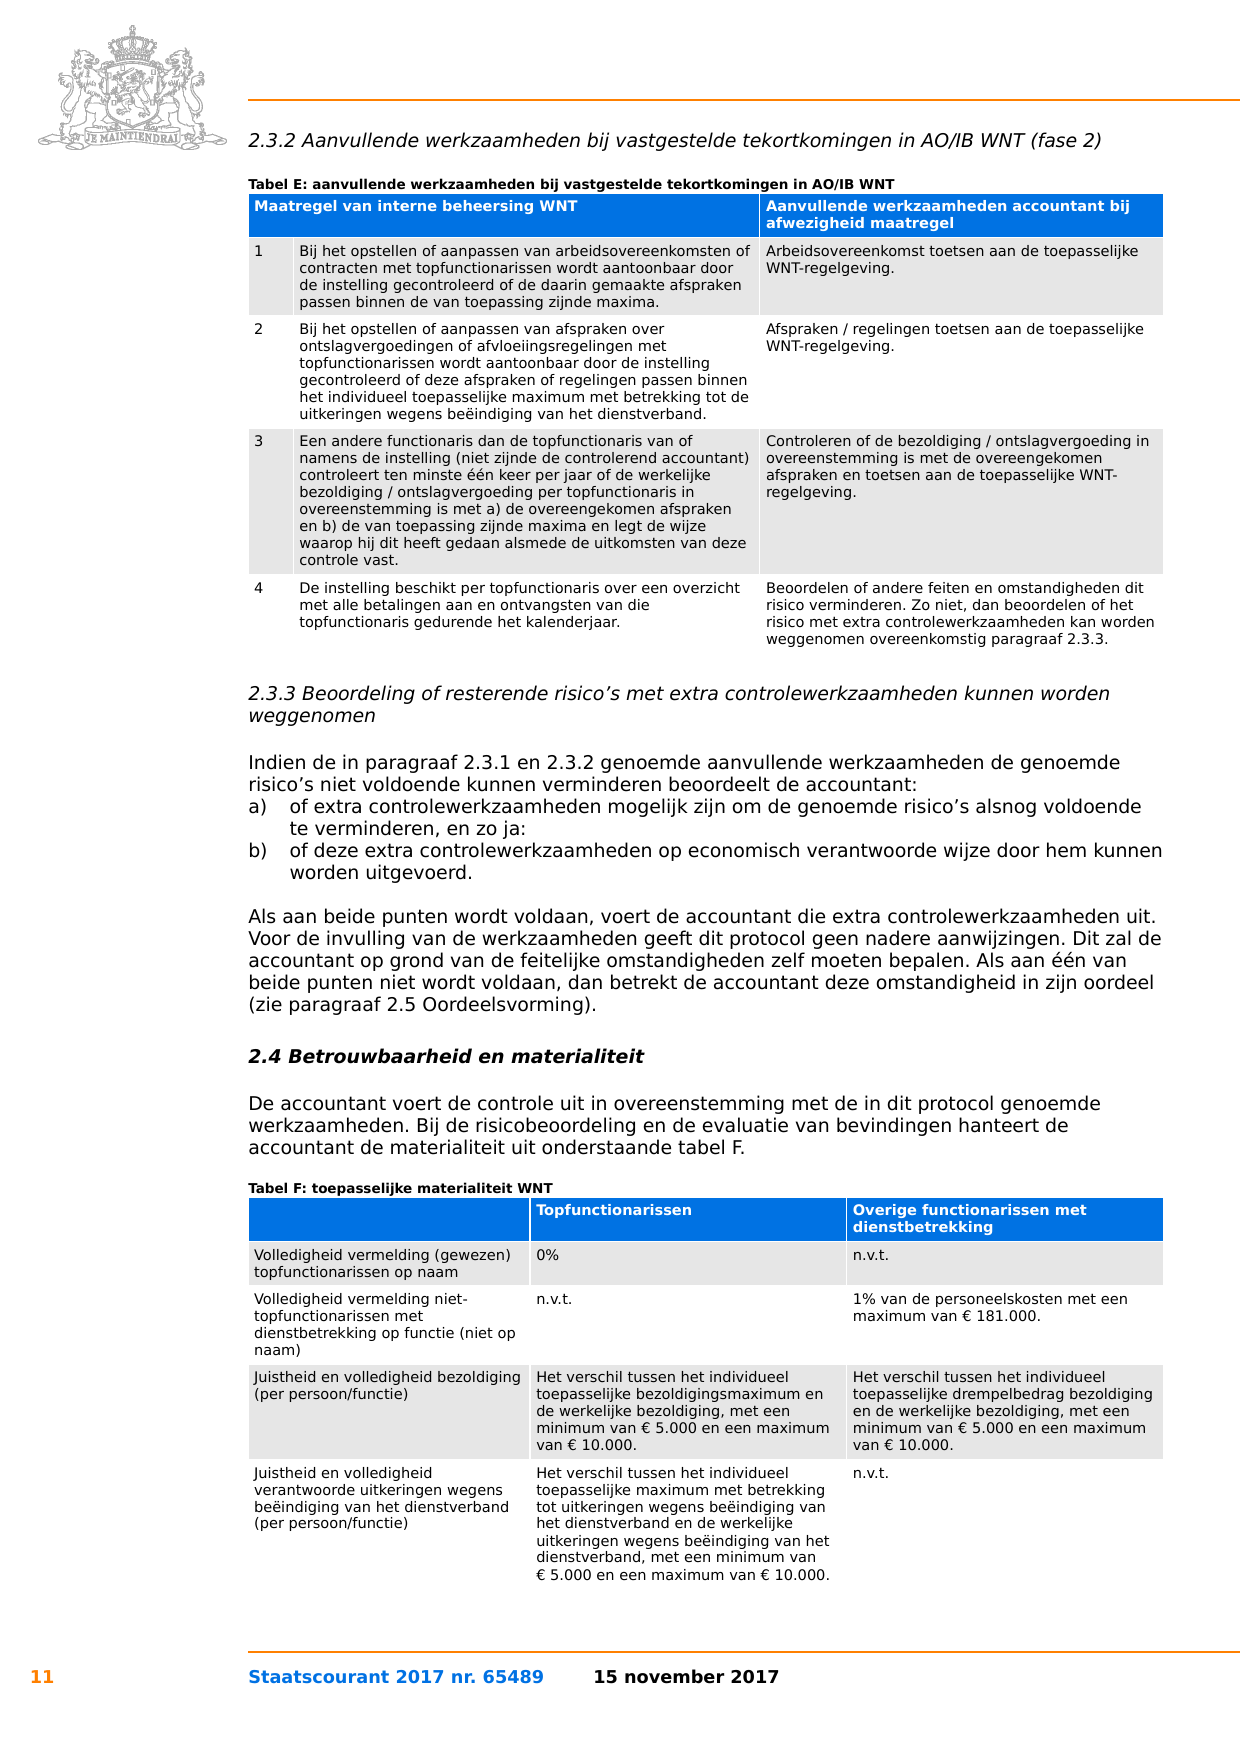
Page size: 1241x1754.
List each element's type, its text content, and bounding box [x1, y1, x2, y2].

table_cell n.v.t. [531, 1286, 846, 1363]
table_cell 1% van de personeelskosten met een maximum van € 181.000. [847, 1286, 1163, 1363]
table_cell [249, 1198, 529, 1241]
subtitle 2.3.3 Beoordeling of resterende risico’s met extra controlewerkzaamheden kunnen worden weggenomen [248, 683, 1163, 727]
table_cell Volledigheid vermelding niet-topfunctionarissen met dienstbetrekking op functie (niet op naam) [249, 1286, 529, 1363]
text b) of deze extra controlewerkzaamheden op economisch verantwoorde wijze door hem kunnen worden uitgevoerd. [248, 840, 1163, 884]
table_cell 4 [249, 575, 293, 652]
table_cell Het verschil tussen het individueel toepasselijke maximum met betrekking tot uitkeringen wegens beëindiging van het dienstverband en de werkelijke uitkeringen wegens beëindiging van het dienstverband, met een minimum van € 5.000 en een maximum van € 10.000. [531, 1460, 846, 1588]
table_cell n.v.t. [847, 1460, 1163, 1588]
table_cell Beoordelen of andere feiten en omstandigheden dit risico verminderen. Zo niet, dan beoordelen of het risico met extra controlewerkzaamheden kan worden weggenomen overeenkomstig paragraaf 2.3.3. [760, 575, 1163, 652]
text Als aan beide punten wordt voldaan, voert de accountant die extra controlewerkzaamheden uit. Voor de invulling van de werkzaamheden geeft dit protocol geen nadere aanwijzingen. Dit zal de accountant op grond van de feitelijke omstandigheden zelf moeten bepalen. Als aan één van beide punten niet wordt voldaan, dan betrekt de accountant deze omstandigheid in zijn oordeel (zie paragraaf 2.5 Oordeelsvorming). [248, 906, 1163, 1016]
table_cell Afspraken / regelingen toetsen aan de toepasselijke WNT-regelgeving. [760, 316, 1163, 428]
table_cell Arbeidsovereenkomst toetsen aan de toepasselijke WNT-regelgeving. [760, 238, 1163, 315]
table_cell 1 [249, 238, 293, 315]
table_cell Bij het opstellen of aanpassen van afspraken over ontslagvergoedingen of afvloeiingsregelingen met topfunctionarissen wordt aantoonbaar door de instelling gecontroleerd of deze afspraken of regelingen passen binnen het individueel toepasselijke maximum met betrekking tot de uitkeringen wegens beëindiging van het dienstverband. [294, 316, 759, 428]
table_header Tabel E: aanvullende werkzaamheden bij vastgestelde tekortkomingen in AO/IB WNT [248, 177, 1163, 193]
table_cell Juistheid en volledigheid verantwoorde uitkeringen wegens beëindiging van het dienstverband (per persoon/functie) [249, 1460, 529, 1588]
table_cell 2 [249, 316, 293, 428]
table_cell Volledigheid vermelding (gewezen) topfunctionarissen op naam [249, 1242, 529, 1285]
table_cell De instelling beschikt per topfunctionaris over een overzicht met alle betalingen aan en ontvangsten van die topfunctionaris gedurende het kalenderjaar. [294, 575, 759, 652]
table_cell Het verschil tussen het individueel toepasselijke bezoldigingsmaximum en de werkelijke bezoldiging, met een minimum van € 5.000 en een maximum van € 10.000. [531, 1365, 846, 1459]
table_cell Topfunctionarissen [531, 1198, 846, 1241]
table_cell 3 [249, 429, 293, 574]
table_cell Aanvullende werkzaamheden accountant bij afwezigheid maatregel [760, 194, 1163, 237]
table_cell Controleren of de bezoldiging / ontslagvergoeding in overeenstemming is met de overeengekomen afspraken en toetsen aan de toepasselijke WNT-regelgeving. [760, 429, 1163, 574]
picture [38, 25, 227, 150]
table_cell Maatregel van interne beheersing WNT [249, 194, 759, 237]
table_cell Juistheid en volledigheid bezoldiging (per persoon/functie) [249, 1365, 529, 1459]
text Indien de in paragraaf 2.3.1 en 2.3.2 genoemde aanvullende werkzaamheden de genoemde risico’s niet voldoende kunnen verminderen beoordeelt de accountant: [248, 752, 1163, 796]
table_cell Bij het opstellen of aanpassen van arbeidsovereenkomsten of contracten met topfunctionarissen wordt aantoonbaar door de instelling gecontroleerd of de daarin gemaakte afspraken passen binnen de van toepassing zijnde maxima. [294, 238, 759, 315]
table_cell 0% [531, 1242, 846, 1285]
text De accountant voert de controle uit in overeenstemming met de in dit protocol genoemde werkzaamheden. Bij de risicobeoordeling en de evaluatie van bevindingen hanteert de accountant de materialiteit uit onderstaande tabel F. [248, 1093, 1163, 1159]
subtitle 2.4 Betrouwbaarheid en materialiteit [248, 1046, 1163, 1068]
table_header Tabel F: toepasselijke materialiteit WNT [248, 1181, 1163, 1196]
table_cell n.v.t. [847, 1242, 1163, 1285]
subtitle 2.3.2 Aanvullende werkzaamheden bij vastgestelde tekortkomingen in AO/IB WNT (fase 2) [248, 130, 1163, 152]
table_cell Een andere functionaris dan de topfunctionaris van of namens de instelling (niet zijnde de controlerend accountant) controleert ten minste één keer per jaar of de werkelijke bezoldiging / ontslagvergoeding per topfunctionaris in overeenstemming is met a) de overeengekomen afspraken en b) de van toepassing zijnde maxima en legt de wijze waarop hij dit heeft gedaan alsmede de uitkomsten van deze controle vast. [294, 429, 759, 574]
table_cell Overige functionarissen met dienstbetrekking [847, 1198, 1163, 1241]
text a) of extra controlewerkzaamheden mogelijk zijn om de genoemde risico’s alsnog voldoende te verminderen, en zo ja: [248, 796, 1163, 840]
table_cell Het verschil tussen het individueel toepasselijke drempelbedrag bezoldiging en de werkelijke bezoldiging, met een minimum van € 5.000 en een maximum van € 10.000. [847, 1365, 1163, 1459]
